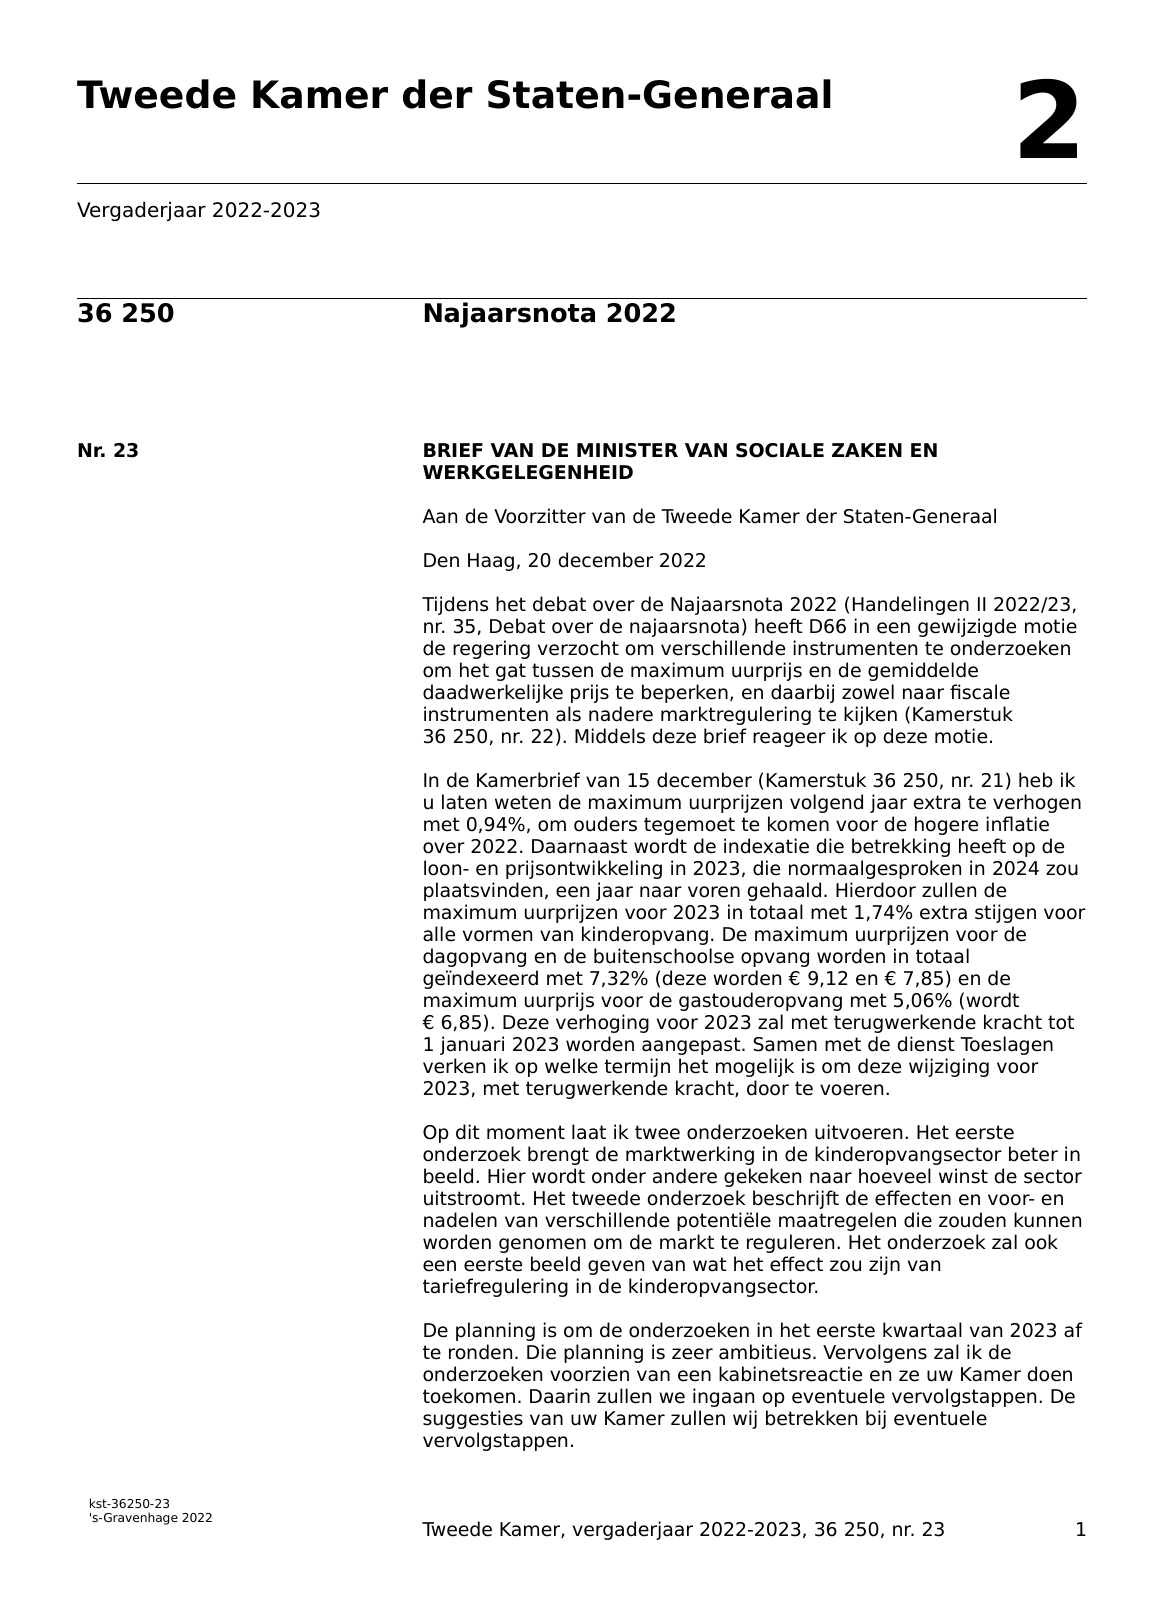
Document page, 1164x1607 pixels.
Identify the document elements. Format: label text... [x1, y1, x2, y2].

table_cell Vergaderjaar 2022-2023 [77, 184, 1087, 298]
text 's-Gravenhage 2022 [88, 1511, 323, 1525]
subtitle Nr. 23 BRIEF VAN DE MINISTER VAN SOCIALE ZAKEN EN WERKGELEGENHEID [77, 440, 1087, 484]
text Den Haag, 20 december 2022 [422, 550, 1087, 572]
text Aan de Voorzitter van de Tweede Kamer der Staten-Generaal [422, 506, 1087, 528]
table_header Tweede Kamer der Staten-Generaal [77, 59, 886, 183]
text In de Kamerbrief van 15 december (Kamerstuk 36 250, nr. 21) heb ik u laten weten de maximum uurprijzen volgend jaar extra te verhogen met 0,94%, om ouders tegemoet te komen voor de hogere inflatie over 2022. Daarnaast wordt de indexatie die betrekking heeft op de loon- en prijsontwikkeling in 2023, die normaalgesproken in 2024 zou plaatsvinden, een jaar naar voren gehaald. Hierdoor zullen de maximum uurprijzen voor 2023 in totaal met 1,74% extra stijgen voor alle vormen van kinderopvang. De maximum uurprijzen voor de dagopvang en de buitenschoolse opvang worden in totaal geïndexeerd met 7,32% (deze worden € 9,12 en € 7,85) en de maximum uurprijs voor de gastouderopvang met 5,06% (wordt € 6,85). Deze verhoging voor 2023 zal met terugwerkende kracht tot 1 januari 2023 worden aangepast. Samen met de dienst Toeslagen verken ik op welke termijn het mogelijk is om deze wijziging voor 2023, met terugwerkende kracht, door te voeren. [422, 770, 1087, 1100]
text Op dit moment laat ik twee onderzoeken uitvoeren. Het eerste onderzoek brengt de marktwerking in de kinderopvangsector beter in beeld. Hier wordt onder andere gekeken naar hoeveel winst de sector uitstroomt. Het tweede onderzoek beschrijft de effecten en voor- en nadelen van verschillende potentiële maatregelen die zouden kunnen worden genomen om de markt te reguleren. Het onderzoek zal ook een eerste beeld geven van wat het effect zou zijn van tariefregulering in de kinderopvangsector. [422, 1122, 1087, 1298]
text Tijdens het debat over de Najaarsnota 2022 (Handelingen II 2022/23, nr. 35, Debat over de najaarsnota) heeft D66 in een gewijzigde motie de regering verzocht om verschillende instrumenten te onderzoeken om het gat tussen de maximum uurprijs en de gemiddelde daadwerkelijke prijs te beperken, en daarbij zowel naar fiscale instrumenten als nadere marktregulering te kijken (Kamerstuk 36 250, nr. 22). Middels deze brief reageer ik op deze motie. [422, 594, 1087, 748]
table_header 2 [886, 59, 1087, 183]
subtitle 36 250 Najaarsnota 2022 [77, 299, 1087, 329]
text kst-36250-23 [88, 1497, 323, 1511]
text De planning is om de onderzoeken in het eerste kwartaal van 2023 af te ronden. Die planning is zeer ambitieus. Vervolgens zal ik de onderzoeken voorzien van een kabinetsreactie en ze uw Kamer doen toekomen. Daarin zullen we ingaan op eventuele vervolgstappen. De suggesties van uw Kamer zullen wij betrekken bij eventuele vervolgstappen. [422, 1320, 1087, 1452]
